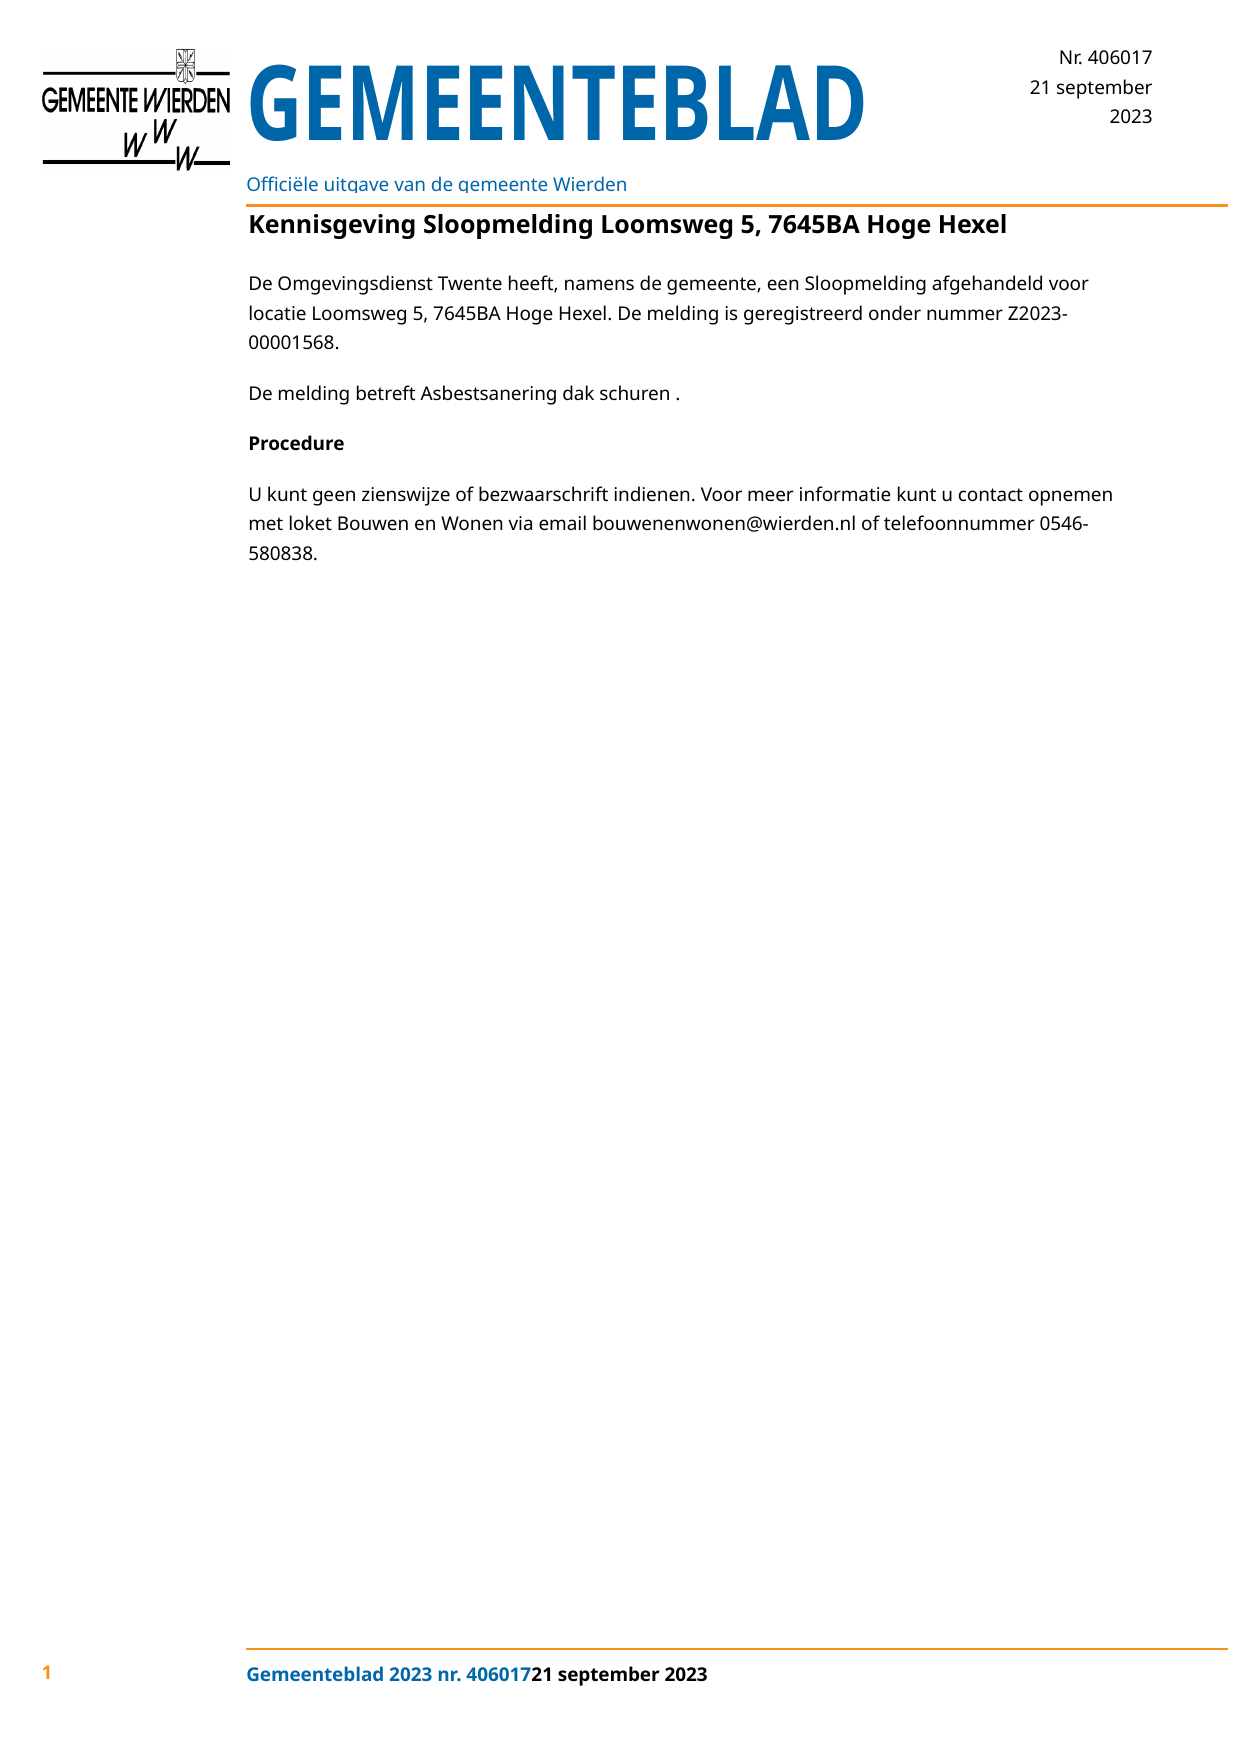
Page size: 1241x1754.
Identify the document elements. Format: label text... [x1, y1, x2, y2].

text Procedure [248, 430, 1152, 456]
text U kunt geen zienswijze of bezwaarschrift indienen. Voor meer informatie kunt u contact opnemen met loket Bouwen en Wonen via email bouwenenwonen@wierden.nl of telefoonnummer 0546-580838. [248, 481, 1152, 566]
text De melding betreft Asbestsanering dak schuren . [248, 380, 1152, 406]
text Kennisgeving Sloopmelding Loomsweg 5, 7645BA Hoge Hexel [248, 207, 1152, 241]
text De Omgevingsdienst Twente heeft, namens de gemeente, een Sloopmelding afgehandeld voor locatie Loomsweg 5, 7645BA Hoge Hexel. De melding is geregistreerd onder nummer Z2023-00001568. [248, 270, 1152, 355]
picture [41, 47, 231, 172]
